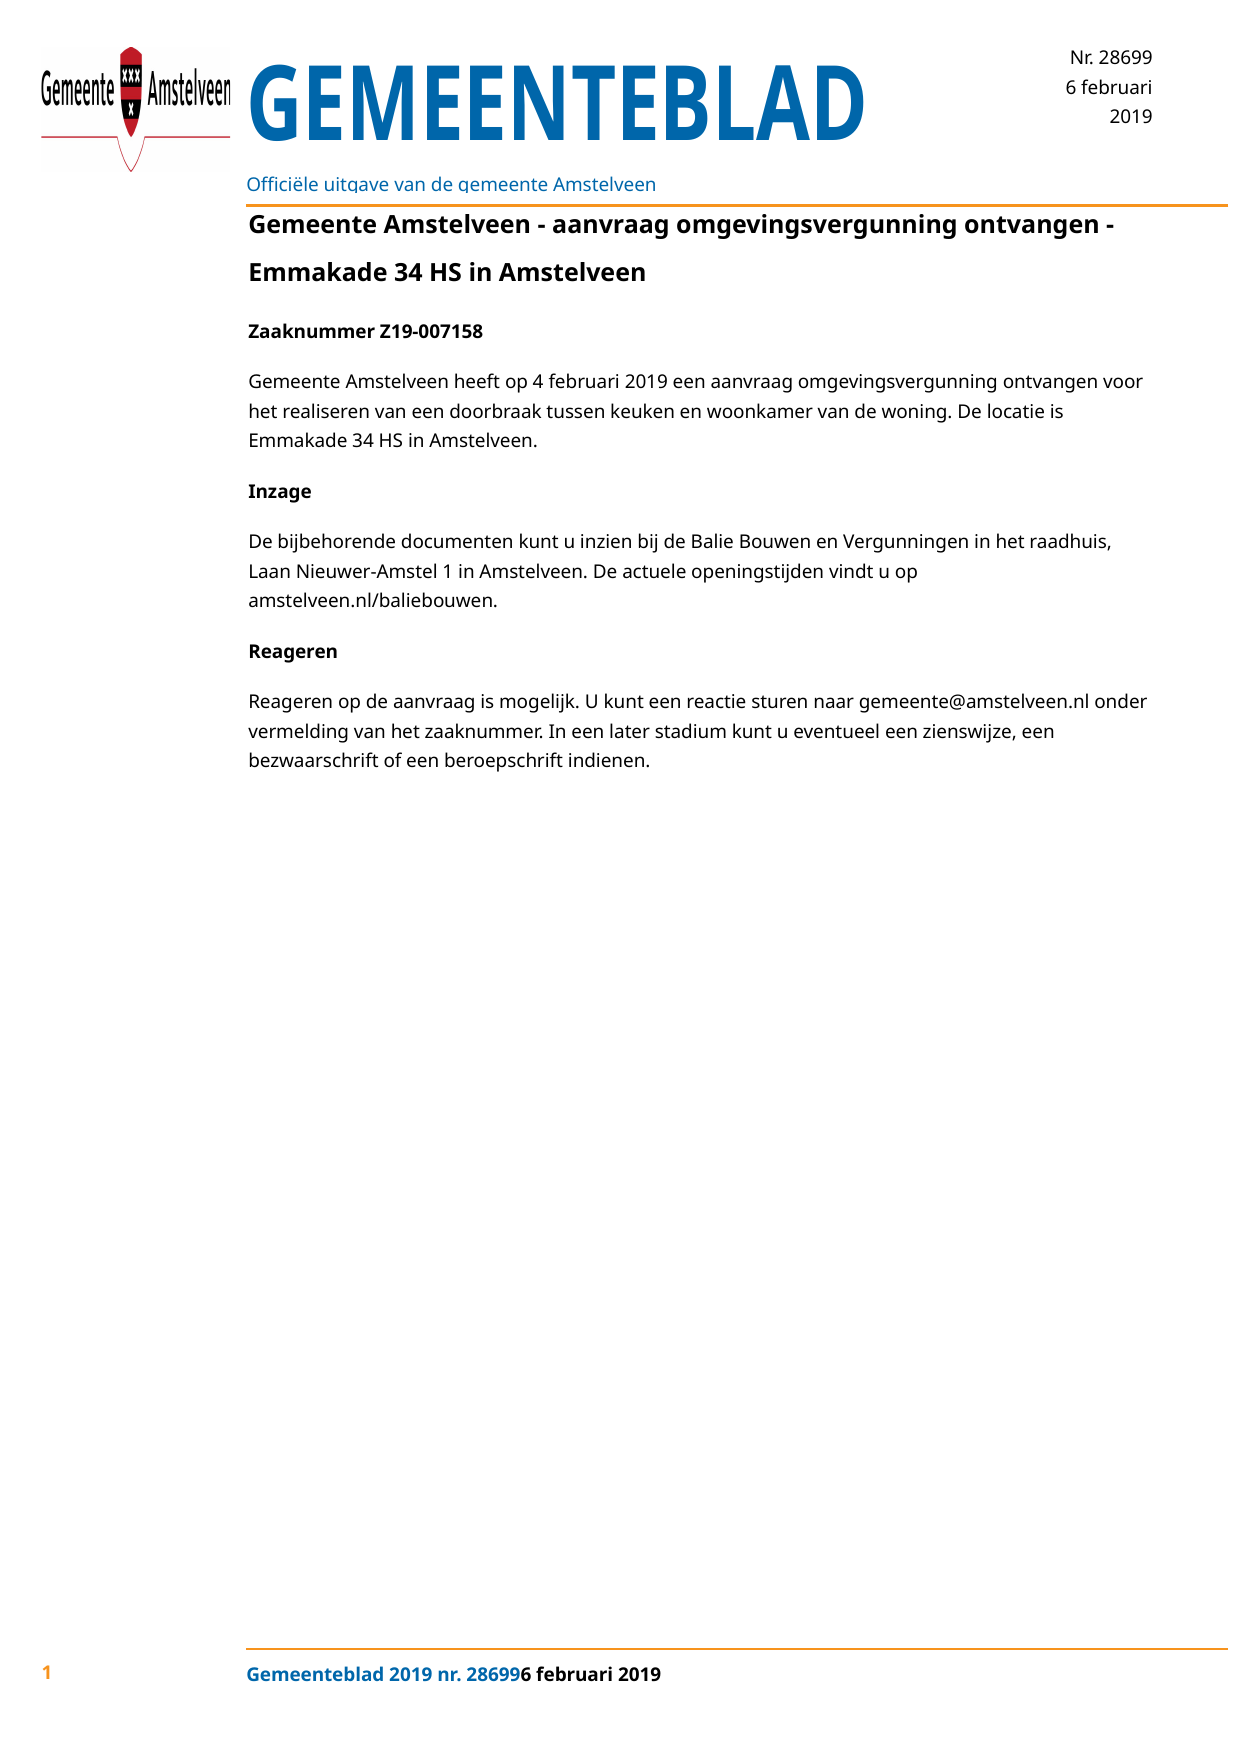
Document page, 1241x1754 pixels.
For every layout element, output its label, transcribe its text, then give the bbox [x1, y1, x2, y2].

text Reageren op de aanvraag is mogelijk. U kunt een reactie sturen naar gemeente@amstelveen.nl onder vermelding van het zaaknummer. In een later stadium kunt u eventueel een zienswijze, een bezwaarschrift of een beroepschrift indienen. [248, 688, 1152, 773]
text Inzage [248, 478, 1152, 504]
text Reageren [248, 638, 1152, 664]
text Gemeente Amstelveen - aanvraag omgevingsvergunning ontvangen - Emmakade 34 HS in Amstelveen [248, 207, 1152, 288]
picture [41, 47, 231, 172]
text Zaaknummer Z19-007158 [248, 318, 1152, 344]
text Gemeente Amstelveen heeft op 4 februari 2019 een aanvraag omgevingsvergunning ontvangen voor het realiseren van een doorbraak tussen keuken en woonkamer van de woning. De locatie is Emmakade 34 HS in Amstelveen. [248, 368, 1152, 453]
text De bijbehorende documenten kunt u inzien bij de Balie Bouwen en Vergunningen in het raadhuis, Laan Nieuwer-Amstel 1 in Amstelveen. De actuele openingstijden vindt u op amstelveen.nl/baliebouwen. [248, 528, 1152, 613]
